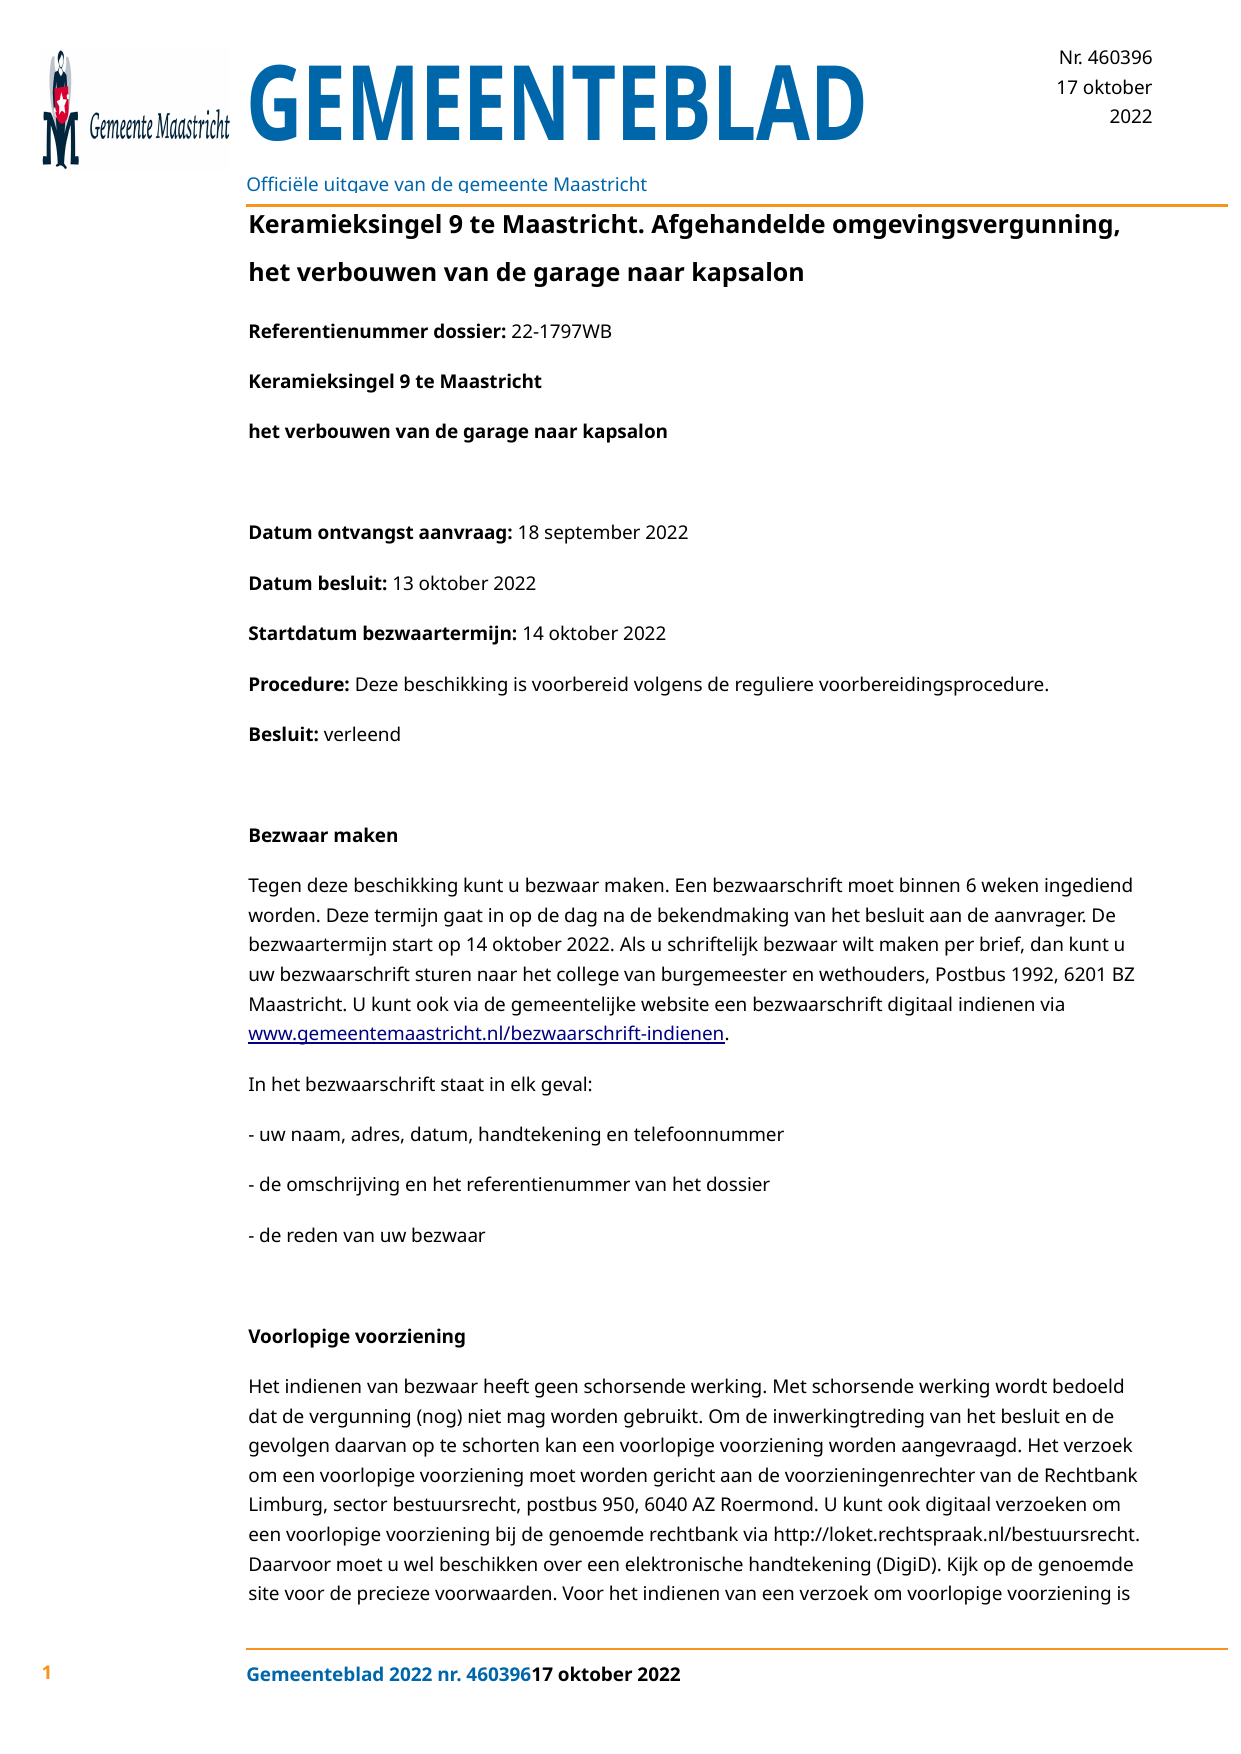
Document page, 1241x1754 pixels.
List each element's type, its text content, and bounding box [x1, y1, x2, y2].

text - uw naam, adres, datum, handtekening en telefoonnummer [248, 1121, 1152, 1147]
text - de omschrijving en het referentienummer van het dossier [248, 1172, 1152, 1197]
text Datum besluit: 13 oktober 2022 [248, 570, 1152, 596]
text Keramieksingel 9 te Maastricht [248, 368, 1152, 394]
text Tegen deze beschikking kunt u bezwaar maken. Een bezwaarschrift moet binnen 6 weken ingediend worden. Deze termijn gaat in op de dag na de bekendmaking van het besluit aan de aanvrager. De bezwaartermijn start op 14 oktober 2022. Als u schriftelijk bezwaar wilt maken per brief, dan kunt u uw bezwaarschrift sturen naar het college van burgemeester en wethouders, Postbus 1992, 6201 BZ Maastricht. U kunt ook via de gemeentelijke website een bezwaarschrift digitaal indienen via www.gemeentemaastricht.nl/bezwaarschrift-indienen. [248, 872, 1152, 1046]
text Voorlopige voorziening [248, 1323, 1152, 1349]
text In het bezwaarschrift staat in elk geval: [248, 1071, 1152, 1097]
text Procedure: Deze beschikking is voorbereid volgens de reguliere voorbereidingsprocedure. [248, 671, 1152, 697]
text Besluit: verleend [248, 721, 1152, 747]
text Referentienummer dossier: 22-1797WB [248, 318, 1152, 344]
text Keramieksingel 9 te Maastricht. Afgehandelde omgevingsvergunning, het verbouwen van de garage naar kapsalon [248, 207, 1152, 288]
text Startdatum bezwaartermijn: 14 oktober 2022 [248, 620, 1152, 646]
text Het indienen van bezwaar heeft geen schorsende werking. Met schorsende werking wordt bedoeld dat de vergunning (nog) niet mag worden gebruikt. Om de inwerkingtreding van het besluit en de gevolgen daarvan op te schorten kan een voorlopige voorziening worden aangevraagd. Het verzoek om een voorlopige voorziening moet worden gericht aan de voorzieningenrechter van de Rechtbank Limburg, sector bestuursrecht, postbus 950, 6040 AZ Roermond. U kunt ook digitaal verzoeken om een voorlopige voorziening bij de genoemde rechtbank via http://loket.rechtspraak.nl/bestuursrecht. Daarvoor moet u wel beschikken over een elektronische handtekening (DigiD). Kijk op de genoemde site voor de precieze voorwaarden. Voor het indienen van een verzoek om voorlopige voorziening is [248, 1373, 1152, 1606]
text Datum ontvangst aanvraag: 18 september 2022 [248, 519, 1152, 545]
text het verbouwen van de garage naar kapsalon [248, 419, 1152, 444]
text Bezwaar maken [248, 822, 1152, 848]
picture [41, 47, 231, 172]
text - de reden van uw bezwaar [248, 1222, 1152, 1248]
